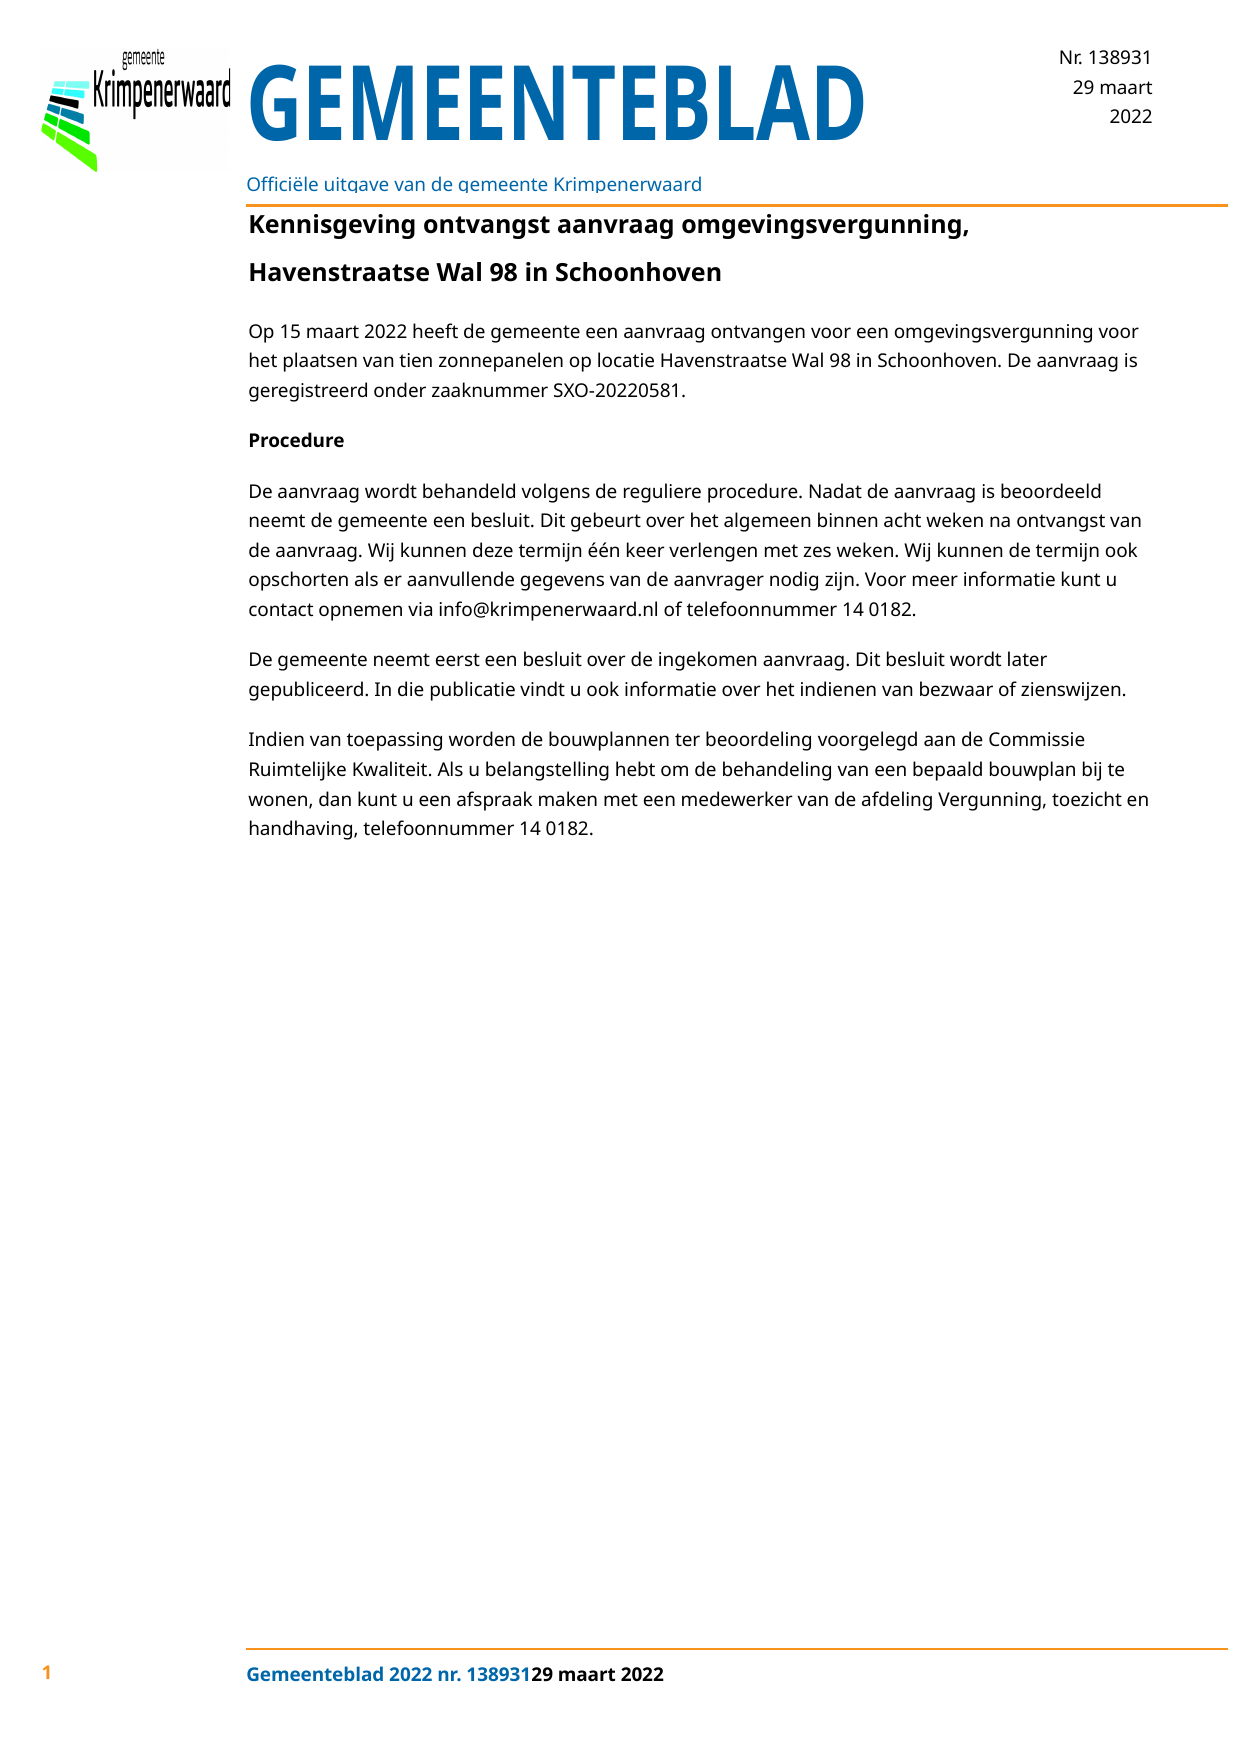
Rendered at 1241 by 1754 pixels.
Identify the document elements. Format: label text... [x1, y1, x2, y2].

text Op 15 maart 2022 heeft de gemeente een aanvraag ontvangen voor een omgevingsvergunning voor het plaatsen van tien zonnepanelen op locatie Havenstraatse Wal 98 in Schoonhoven. De aanvraag is geregistreerd onder zaaknummer SXO-20220581. [248, 318, 1152, 403]
text Indien van toepassing worden de bouwplannen ter beoordeling voorgelegd aan de Commissie Ruimtelijke Kwaliteit. Als u belangstelling hebt om de behandeling van een bepaald bouwplan bij te wonen, dan kunt u een afspraak maken met een medewerker van de afdeling Vergunning, toezicht en handhaving, telefoonnummer 14 0182. [248, 727, 1152, 841]
picture [41, 47, 231, 172]
text Procedure [248, 427, 1152, 453]
text Kennisgeving ontvangst aanvraag omgevingsvergunning, Havenstraatse Wal 98 in Schoonhoven [248, 207, 1152, 288]
text De aanvraag wordt behandeld volgens de reguliere procedure. Nadat de aanvraag is beoordeeld neemt de gemeente een besluit. Dit gebeurt over het algemeen binnen acht weken na ontvangst van de aanvraag. Wij kunnen deze termijn één keer verlengen met zes weken. Wij kunnen de termijn ook opschorten als er aanvullende gegevens van de aanvrager nodig zijn. Voor meer informatie kunt u contact opnemen via info@krimpenerwaard.nl of telefoonnummer 14 0182. [248, 478, 1152, 622]
text De gemeente neemt eerst een besluit over de ingekomen aanvraag. Dit besluit wordt later gepubliceerd. In die publicatie vindt u ook informatie over het indienen van bezwaar of zienswijzen. [248, 647, 1152, 702]
